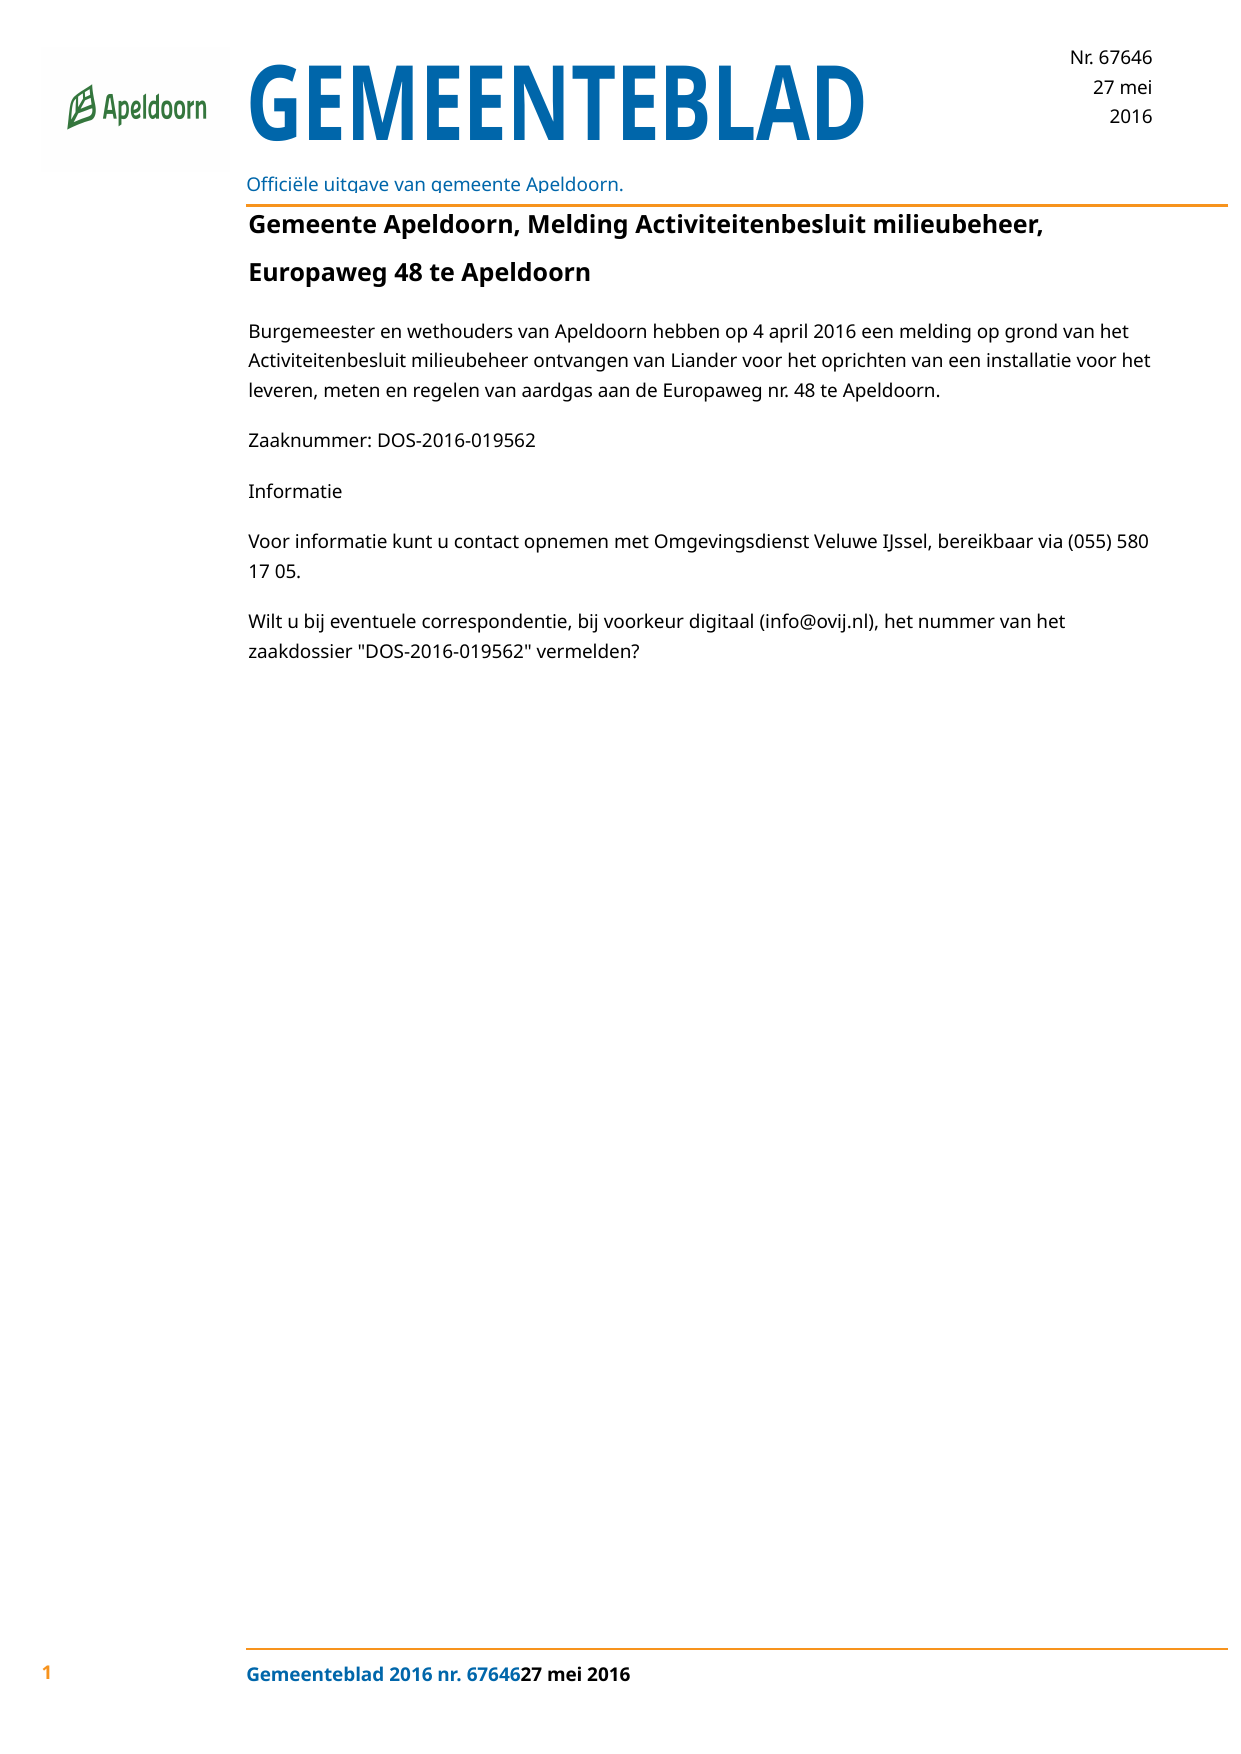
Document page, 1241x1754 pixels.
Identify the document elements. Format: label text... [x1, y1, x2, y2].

text Informatie [248, 478, 1152, 504]
text Burgemeester en wethouders van Apeldoorn hebben op 4 april 2016 een melding op grond van het Activiteitenbesluit milieubeheer ontvangen van Liander voor het oprichten van een installatie voor het leveren, meten en regelen van aardgas aan de Europaweg nr. 48 te Apeldoorn. [248, 318, 1152, 403]
text Wilt u bij eventuele correspondentie, bij voorkeur digitaal (info@ovij.nl), het nummer van het zaakdossier "DOS-2016-019562" vermelden? [248, 608, 1152, 664]
text Gemeente Apeldoorn, Melding Activiteitenbesluit milieubeheer, Europaweg 48 te Apeldoorn [248, 207, 1152, 288]
text Zaaknummer: DOS-2016-019562 [248, 427, 1152, 453]
picture [41, 47, 231, 172]
text Voor informatie kunt u contact opnemen met Omgevingsdienst Veluwe IJssel, bereikbaar via (055) 580 17 05. [248, 528, 1152, 584]
